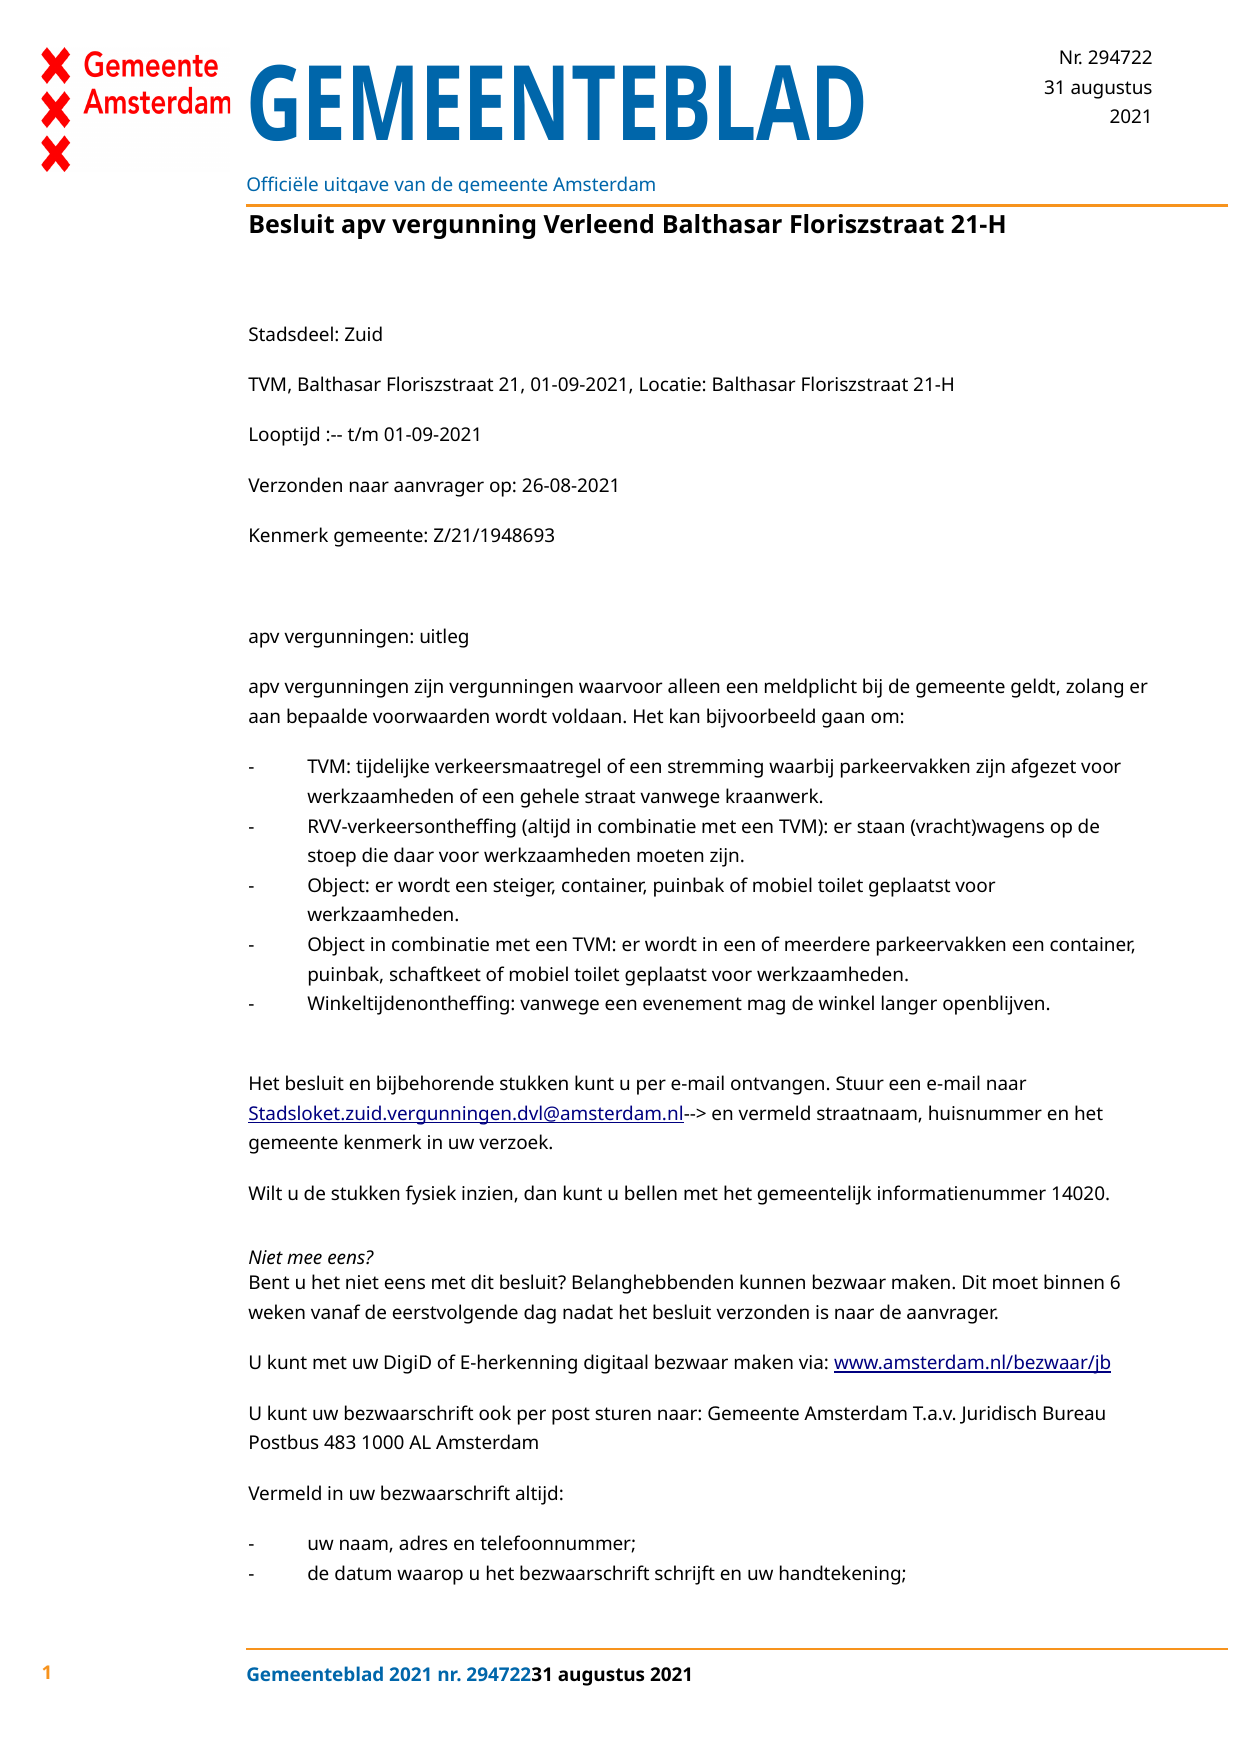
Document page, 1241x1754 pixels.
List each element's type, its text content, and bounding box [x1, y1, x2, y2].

list TVM: tijdelijke verkeersmaatregel of een stremming waarbij parkeervakken zijn afgezet voor werkzaamheden of een gehele straat vanwege kraanwerk. [248, 754, 1152, 809]
text Niet mee eens? [248, 1244, 1152, 1269]
text Wilt u de stukken fysiek inzien, dan kunt u bellen met het gemeentelijk informatienummer 14020. [248, 1180, 1152, 1206]
text Looptijd :-- t/m 01-09-2021 [248, 422, 1152, 447]
list RVV-verkeersontheffing (altijd in combinatie met een TVM): er staan (vracht)wagens op de stoep die daar voor werkzaamheden moeten zijn. [248, 813, 1152, 868]
text Verzonden naar aanvrager op: 26-08-2021 [248, 472, 1152, 498]
list uw naam, adres en telefoonnummer; [248, 1530, 1152, 1556]
text Stadsdeel: Zuid [248, 321, 1152, 346]
list Object in combinatie met een TVM: er wordt in een of meerdere parkeervakken een container, puinbak, schaftkeet of mobiel toilet geplaatst voor werkzaamheden. [248, 931, 1152, 986]
list Object: er wordt een steiger, container, puinbak of mobiel toilet geplaatst voor werkzaamheden. [248, 872, 1152, 927]
text apv vergunningen: uitleg [248, 623, 1152, 649]
text Besluit apv vergunning Verleend Balthasar Floriszstraat 21-H [248, 207, 1152, 241]
text Kenmerk gemeente: Z/21/1948693 [248, 522, 1152, 548]
text Het besluit en bijbehorende stukken kunt u per e-mail ontvangen. Stuur een e-mail naar Stadsloket.zuid.vergunningen.dvl@amsterdam.nl--> en vermeld straatnaam, huisnummer en het gemeente kenmerk in uw verzoek. [248, 1070, 1152, 1155]
text TVM, Balthasar Floriszstraat 21, 01-09-2021, Locatie: Balthasar Floriszstraat 21-H [248, 371, 1152, 397]
text Bent u het niet eens met dit besluit? Belanghebbenden kunnen bezwaar maken. Dit moet binnen 6 weken vanaf de eerstvolgende dag nadat het besluit verzonden is naar de aanvrager. [248, 1269, 1152, 1325]
list Winkeltijdenontheffing: vanwege een evenement mag de winkel langer openblijven. [248, 990, 1152, 1016]
text U kunt met uw DigiD of E-herkenning digitaal bezwaar maken via: www.amsterdam.nl/bezwaar/jb [248, 1349, 1152, 1375]
text apv vergunningen zijn vergunningen waarvoor alleen een meldplicht bij de gemeente geldt, zolang er aan bepaalde voorwaarden wordt voldaan. Het kan bijvoorbeeld gaan om: [248, 674, 1152, 729]
text Vermeld in uw bezwaarschrift altijd: [248, 1480, 1152, 1506]
text U kunt uw bezwaarschrift ook per post sturen naar: Gemeente Amsterdam T.a.v. Juridisch Bureau Postbus 483 1000 AL Amsterdam [248, 1400, 1152, 1455]
list de datum waarop u het bezwaarschrift schrijft en uw handtekening; [248, 1560, 1152, 1586]
picture [41, 47, 231, 172]
